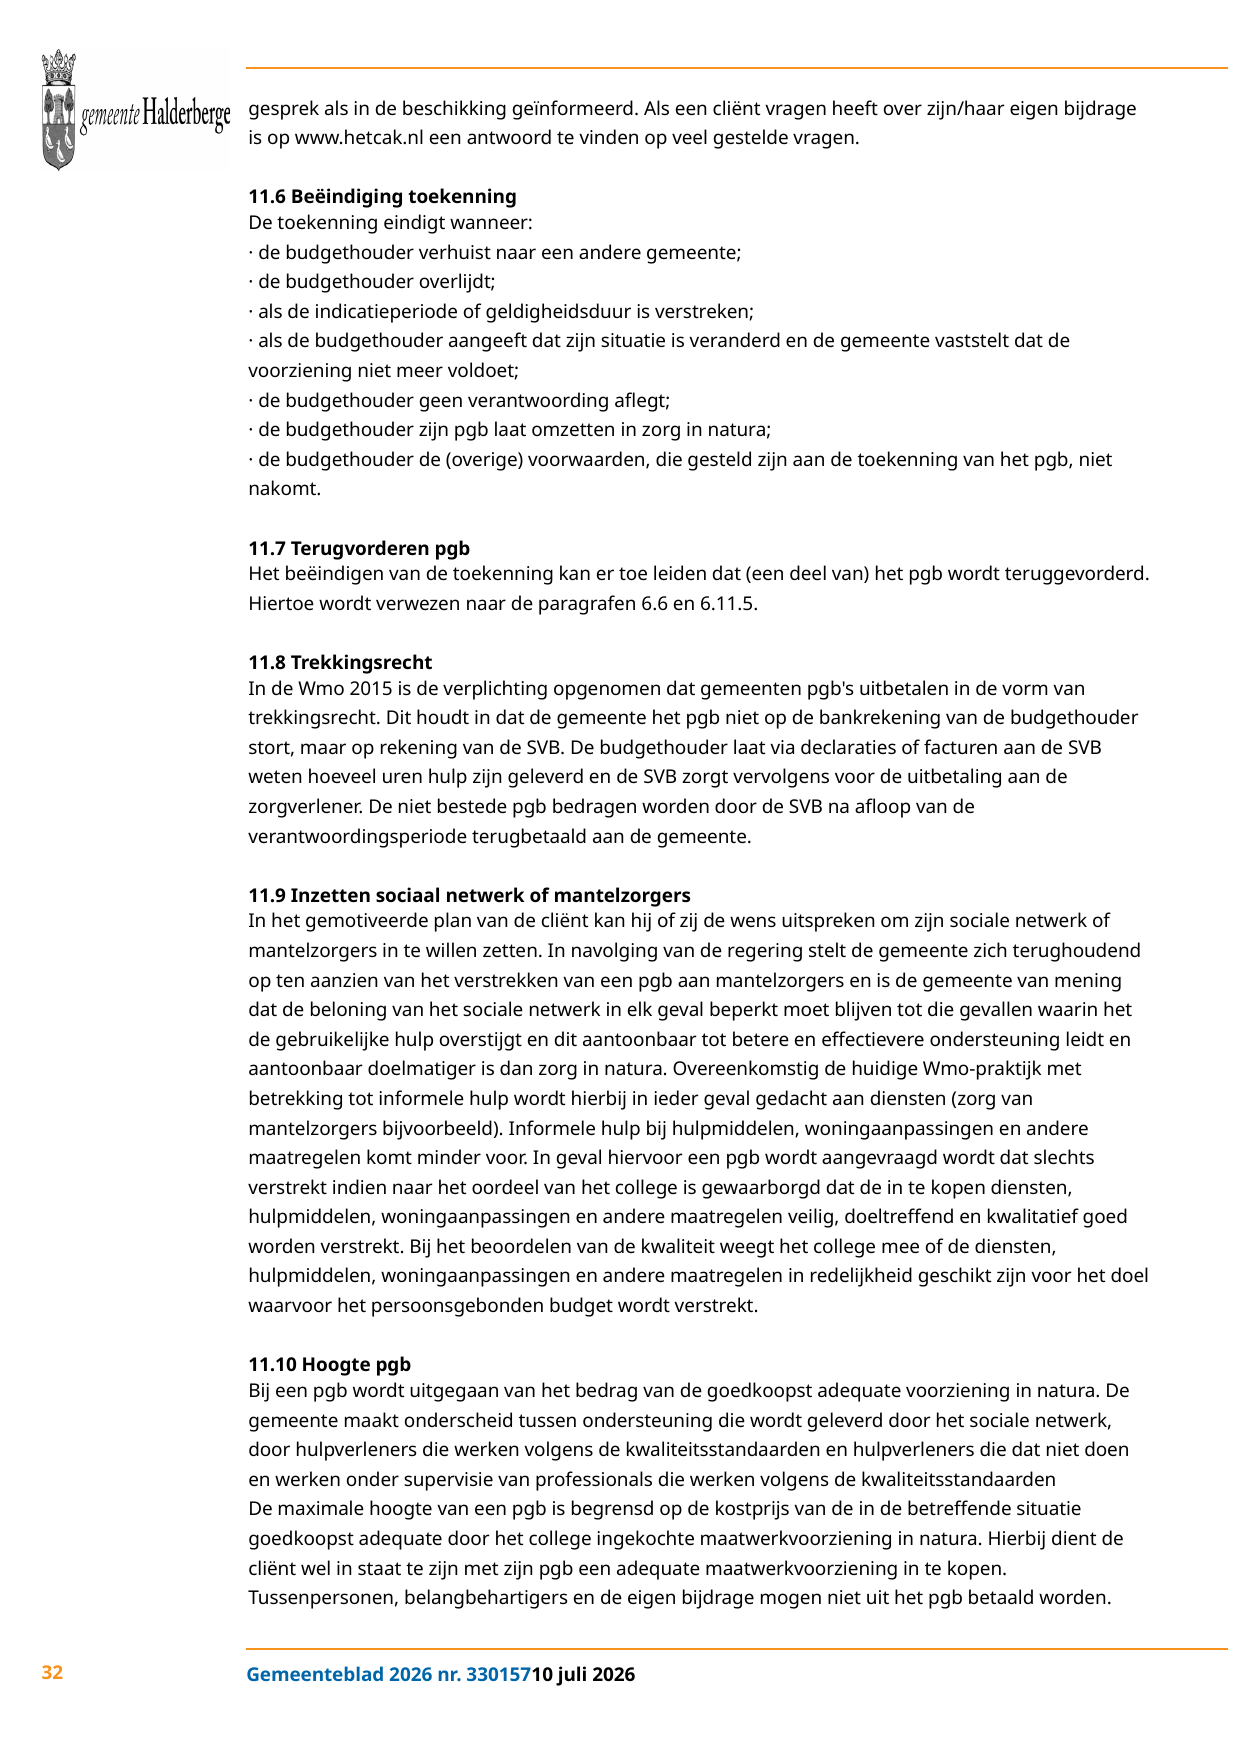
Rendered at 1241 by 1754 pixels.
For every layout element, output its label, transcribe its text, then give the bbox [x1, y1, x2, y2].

text · de budgethouder zijn pgb laat omzetten in zorg in natura; [248, 416, 1152, 442]
text 11.6 Beëindiging toekenning [248, 183, 1152, 209]
picture [41, 47, 231, 172]
text · als de indicatieperiode of geldigheidsduur is verstreken; [248, 298, 1152, 324]
text In het gemotiveerde plan van de cliënt kan hij of zij de wens uitspreken om zijn sociale netwerk of mantelzorgers in te willen zetten. In navolging van de regering stelt de gemeente zich terughoudend op ten aanzien van het verstrekken van een pgb aan mantelzorgers en is de gemeente van mening dat de beloning van het sociale netwerk in elk geval beperkt moet blijven tot die gevallen waarin het de gebruikelijke hulp overstijgt en dit aantoonbaar tot betere en effectievere ondersteuning leidt en aantoonbaar doelmatiger is dan zorg in natura. Overeenkomstig de huidige Wmo-praktijk met betrekking tot informele hulp wordt hierbij in ieder geval gedacht aan diensten (zorg van mantelzorgers bijvoorbeeld). Informele hulp bij hulpmiddelen, woningaanpassingen en andere maatregelen komt minder voor. In geval hiervoor een pgb wordt aangevraagd wordt dat slechts verstrekt indien naar het oordeel van het college is gewaarborgd dat de in te kopen diensten, hulpmiddelen, woningaanpassingen en andere maatregelen veilig, doeltreffend en kwalitatief goed worden verstrekt. Bij het beoordelen van de kwaliteit weegt het college mee of de diensten, [248, 908, 1152, 1259]
text 11.9 Inzetten sociaal netwerk of mantelzorgers [248, 882, 1152, 908]
text De maximale hoogte van een pgb is begrensd op de kostprijs van de in de betreffende situatie goedkoopst adequate door het college ingekochte maatwerkvoorziening in natura. Hierbij dient de cliënt wel in staat te zijn met zijn pgb een adequate maatwerkvoorziening in te kopen. Tussenpersonen, belangbehartigers en de eigen bijdrage mogen niet uit het pgb betaald worden. [248, 1496, 1152, 1610]
text In de Wmo 2015 is de verplichting opgenomen dat gemeenten pgb's uitbetalen in de vorm van trekkingsrecht. Dit houdt in dat de gemeente het pgb niet op de bankrekening van de budgethouder stort, maar op rekening van de SVB. De budgethouder laat via declaraties of facturen aan de SVB weten hoeveel uren hulp zijn geleverd en de SVB zorgt vervolgens voor de uitbetaling aan de zorgverlener. De niet bestede pgb bedragen worden door de SVB na afloop van de verantwoordingsperiode terugbetaald aan de gemeente. [248, 675, 1152, 848]
text Bij een pgb wordt uitgegaan van het bedrag van de goedkoopst adequate voorziening in natura. De gemeente maakt onderscheid tussen ondersteuning die wordt geleverd door het sociale netwerk, door hulpverleners die werken volgens de kwaliteitsstandaarden en hulpverleners die dat niet doen en werken onder supervisie van professionals die werken volgens de kwaliteitsstandaarden [248, 1377, 1152, 1492]
text Het beëindigen van de toekenning kan er toe leiden dat (een deel van) het pgb wordt teruggevorderd. Hiertoe wordt verwezen naar de paragrafen 6.6 en 6.11.5. [248, 560, 1152, 616]
text · de budgethouder de (overige) voorwaarden, die gesteld zijn aan de toekenning van het pgb, niet nakomt. [248, 446, 1152, 501]
text gesprek als in de beschikking geïnformeerd. Als een cliënt vragen heeft over zijn/haar eigen bijdrage is op www.hetcak.nl een antwoord te vinden op veel gestelde vragen. [248, 95, 1152, 150]
text 11.7 Terugvorderen pgb [248, 535, 1152, 560]
text 11.8 Trekkingsrecht [248, 649, 1152, 675]
text · als de budgethouder aangeeft dat zijn situatie is veranderd en de gemeente vaststelt dat de voorziening niet meer voldoet; [248, 328, 1152, 383]
text · de budgethouder verhuist naar een andere gemeente; [248, 239, 1152, 264]
text · de budgethouder overlijdt; [248, 268, 1152, 294]
text 11.10 Hoogte pgb [248, 1351, 1152, 1377]
text hulpmiddelen, woningaanpassingen en andere maatregelen in redelijkheid geschikt zijn voor het doel waarvoor het persoonsgebonden budget wordt verstrekt. [248, 1263, 1152, 1318]
text · de budgethouder geen verantwoording aflegt; [248, 387, 1152, 412]
text De toekenning eindigt wanneer: [248, 209, 1152, 235]
